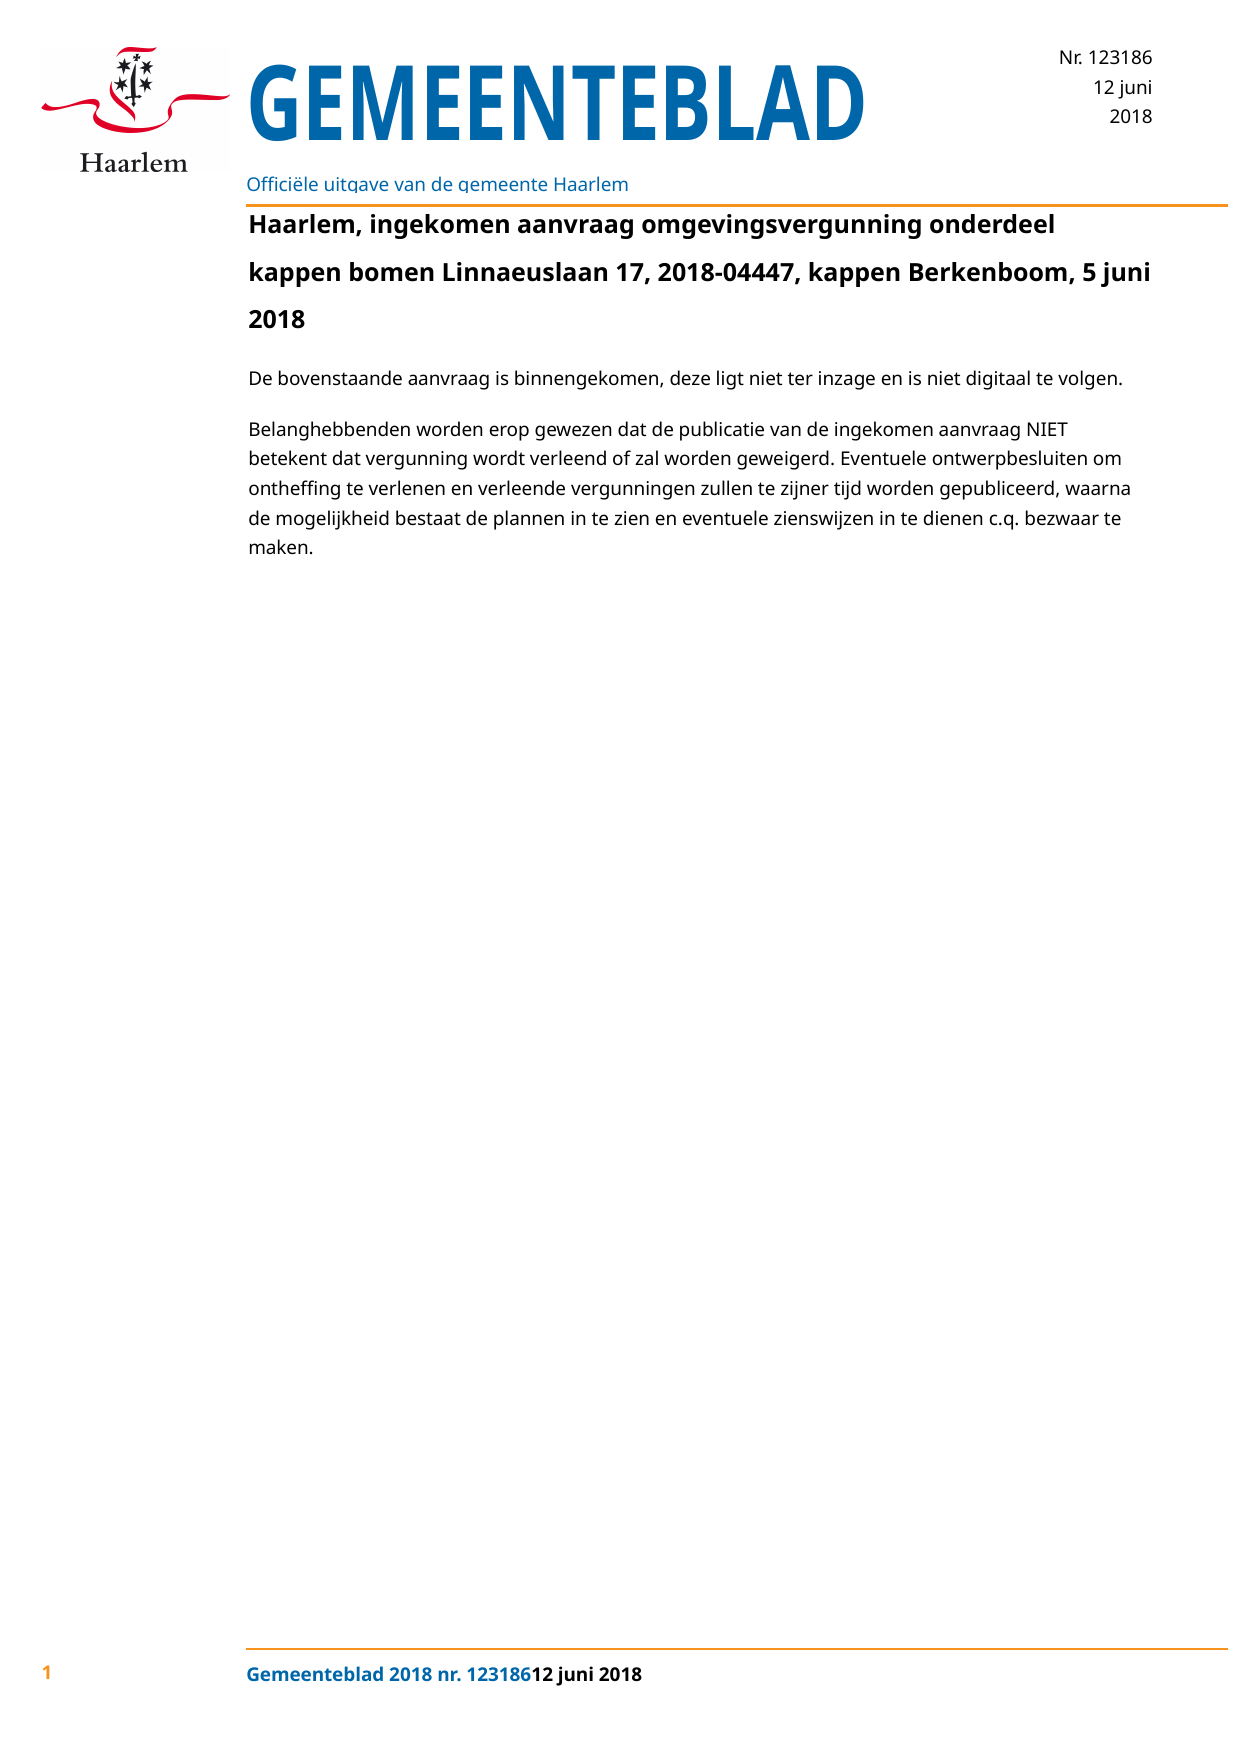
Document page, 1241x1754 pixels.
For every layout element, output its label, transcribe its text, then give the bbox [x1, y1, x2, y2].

text De bovenstaande aanvraag is binnengekomen, deze ligt niet ter inzage en is niet digitaal te volgen. [248, 366, 1152, 391]
text Belanghebbenden worden erop gewezen dat de publicatie van de ingekomen aanvraag NIET betekent dat vergunning wordt verleend of zal worden geweigerd. Eventuele ontwerpbesluiten om ontheffing te verlenen en verleende vergunningen zullen te zijner tijd worden gepubliceerd, waarna de mogelijkheid bestaat de plannen in te zien en eventuele zienswijzen in te dienen c.q. bezwaar te maken. [248, 416, 1152, 560]
text Haarlem, ingekomen aanvraag omgevingsvergunning onderdeel kappen bomen Linnaeuslaan 17, 2018-04447, kappen Berkenboom, 5 juni 2018 [248, 207, 1152, 336]
picture [41, 47, 231, 172]
